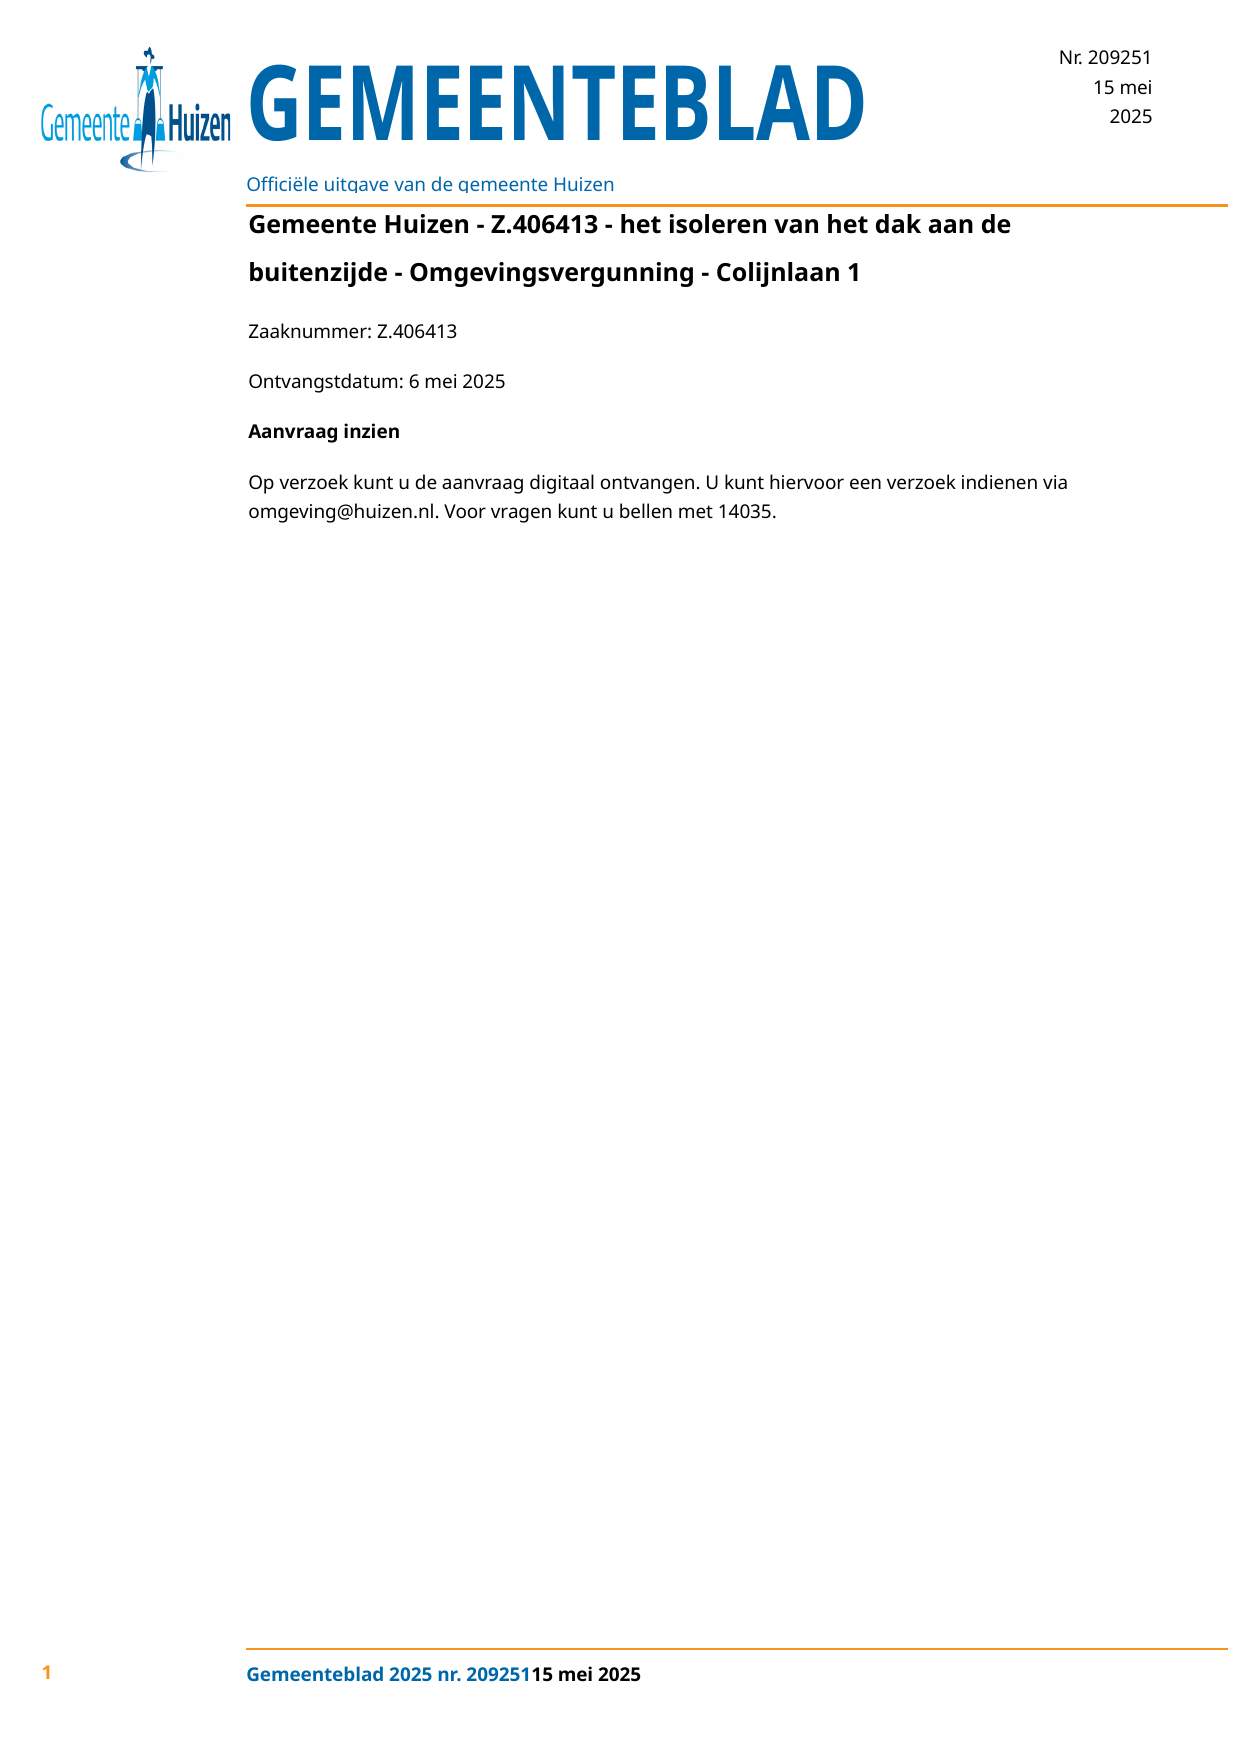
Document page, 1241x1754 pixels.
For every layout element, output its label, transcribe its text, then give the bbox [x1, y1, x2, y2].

picture [41, 47, 231, 172]
text Zaaknummer: Z.406413 [248, 318, 1152, 344]
text Op verzoek kunt u de aanvraag digitaal ontvangen. U kunt hiervoor een verzoek indienen via omgeving@huizen.nl. Voor vragen kunt u bellen met 14035. [248, 469, 1152, 524]
text Ontvangstdatum: 6 mei 2025 [248, 368, 1152, 394]
text Gemeente Huizen - Z.406413 - het isoleren van het dak aan de buitenzijde - Omgevingsvergunning - Colijnlaan 1 [248, 207, 1152, 288]
text Aanvraag inzien [248, 419, 1152, 444]
